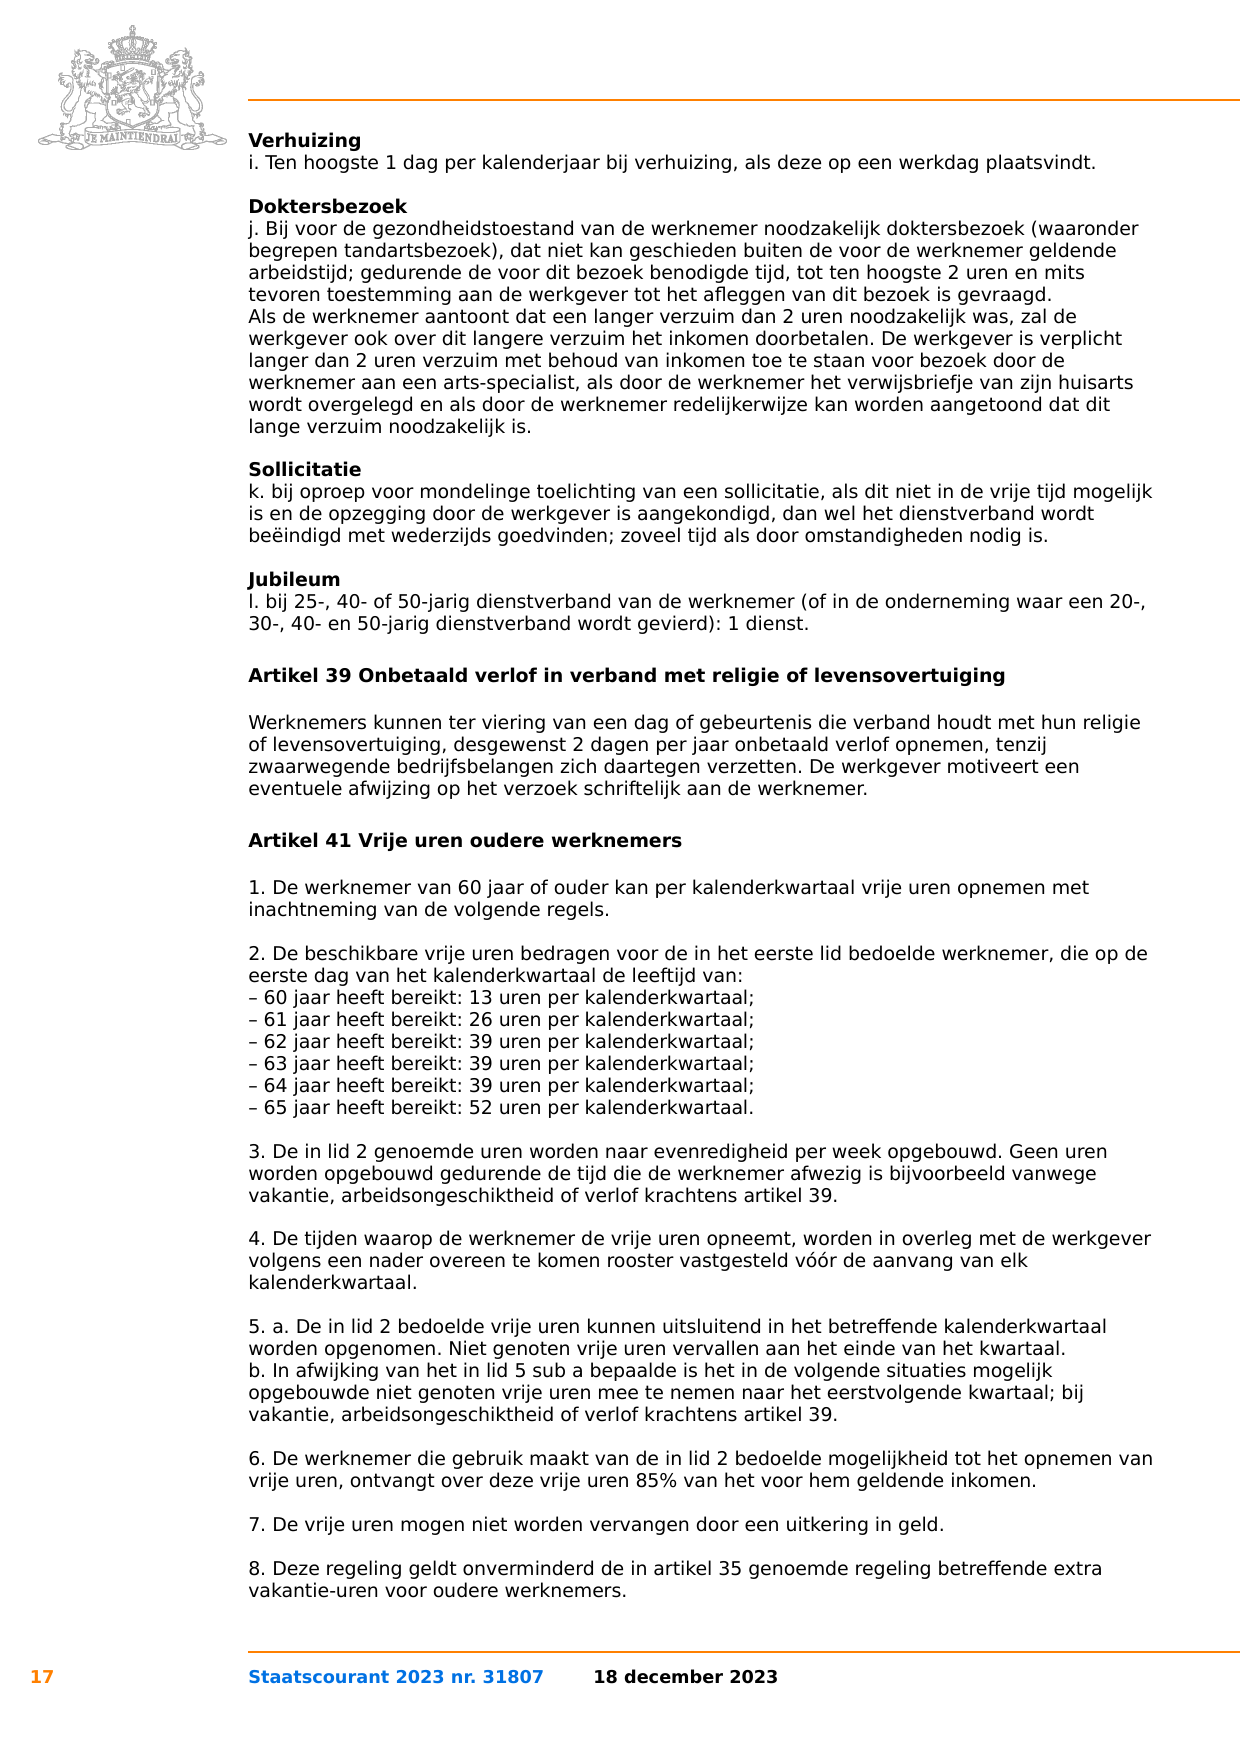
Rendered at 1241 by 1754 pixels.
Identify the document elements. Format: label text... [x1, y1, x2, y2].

text 7. De vrije uren mogen niet worden vervangen door een uitkering in geld. [248, 1514, 1163, 1536]
picture [38, 25, 227, 150]
text – 60 jaar heeft bereikt: 13 uren per kalenderkwartaal; [248, 987, 1163, 1009]
subtitle Doktersbezoek [248, 196, 1163, 218]
subtitle Artikel 41 Vrije uren oudere werknemers [248, 830, 1163, 852]
text – 62 jaar heeft bereikt: 39 uren per kalenderkwartaal; [248, 1031, 1163, 1053]
text Werknemers kunnen ter viering van een dag of gebeurtenis die verband houdt met hun religie of levensovertuiging, desgewenst 2 dagen per jaar onbetaald verlof opnemen, tenzij zwaarwegende bedrijfsbelangen zich daartegen verzetten. De werkgever motiveert een eventuele afwijzing op het verzoek schriftelijk aan de werknemer. [248, 712, 1163, 800]
text 4. De tijden waarop de werknemer de vrije uren opneemt, worden in overleg met de werkgever volgens een nader overeen te komen rooster vastgesteld vóór de aanvang van elk kalenderkwartaal. [248, 1228, 1163, 1294]
subtitle Artikel 39 Onbetaald verlof in verband met religie of levensovertuiging [248, 665, 1163, 687]
text i. Ten hoogste 1 dag per kalenderjaar bij verhuizing, als deze op een werkdag plaatsvindt. [248, 152, 1163, 174]
subtitle Sollicitatie [248, 459, 1163, 481]
text – 65 jaar heeft bereikt: 52 uren per kalenderkwartaal. [248, 1097, 1163, 1119]
text 5. a. De in lid 2 bedoelde vrije uren kunnen uitsluitend in het betreffende kalenderkwartaal worden opgenomen. Niet genoten vrije uren vervallen aan het einde van het kwartaal. [248, 1316, 1163, 1360]
text b. In afwijking van het in lid 5 sub a bepaalde is het in de volgende situaties mogelijk opgebouwde niet genoten vrije uren mee te nemen naar het eerstvolgende kwartaal; bij vakantie, arbeidsongeschiktheid of verlof krachtens artikel 39. [248, 1360, 1163, 1426]
text Als de werknemer aantoont dat een langer verzuim dan 2 uren noodzakelijk was, zal de werkgever ook over dit langere verzuim het inkomen doorbetalen. De werkgever is verplicht langer dan 2 uren verzuim met behoud van inkomen toe te staan voor bezoek door de werknemer aan een arts-specialist, als door de werknemer het verwijsbriefje van zijn huisarts wordt overgelegd en als door de werknemer redelijkerwijze kan worden aangetoond dat dit lange verzuim noodzakelijk is. [248, 306, 1163, 437]
text l. bij 25-, 40- of 50-jarig dienstverband van de werknemer (of in de onderneming waar een 20-, 30-, 40- en 50-jarig dienstverband wordt gevierd): 1 dienst. [248, 591, 1163, 635]
text j. Bij voor de gezondheidstoestand van de werknemer noodzakelijk doktersbezoek (waaronder begrepen tandartsbezoek), dat niet kan geschieden buiten de voor de werknemer geldende arbeidstijd; gedurende de voor dit bezoek benodigde tijd, tot ten hoogste 2 uren en mits tevoren toestemming aan de werkgever tot het afleggen van dit bezoek is gevraagd. [248, 218, 1163, 306]
text k. bij oproep voor mondelinge toelichting van een sollicitatie, als dit niet in de vrije tijd mogelijk is en de opzegging door de werkgever is aangekondigd, dan wel het dienstverband wordt beëindigd met wederzijds goedvinden; zoveel tijd als door omstandigheden nodig is. [248, 481, 1163, 547]
text – 64 jaar heeft bereikt: 39 uren per kalenderkwartaal; [248, 1075, 1163, 1097]
text – 63 jaar heeft bereikt: 39 uren per kalenderkwartaal; [248, 1053, 1163, 1075]
text 8. Deze regeling geldt onverminderd de in artikel 35 genoemde regeling betreffende extra vakantie-uren voor oudere werknemers. [248, 1558, 1163, 1602]
text 2. De beschikbare vrije uren bedragen voor de in het eerste lid bedoelde werknemer, die op de eerste dag van het kalenderkwartaal de leeftijd van: [248, 943, 1163, 987]
text – 61 jaar heeft bereikt: 26 uren per kalenderkwartaal; [248, 1009, 1163, 1031]
subtitle Jubileum [248, 569, 1163, 591]
subtitle Verhuizing [248, 130, 1163, 152]
text 3. De in lid 2 genoemde uren worden naar evenredigheid per week opgebouwd. Geen uren worden opgebouwd gedurende de tijd die de werknemer afwezig is bijvoorbeeld vanwege vakantie, arbeidsongeschiktheid of verlof krachtens artikel 39. [248, 1141, 1163, 1206]
text 1. De werknemer van 60 jaar of ouder kan per kalenderkwartaal vrije uren opnemen met inachtneming van de volgende regels. [248, 877, 1163, 921]
text 6. De werknemer die gebruik maakt van de in lid 2 bedoelde mogelijkheid tot het opnemen van vrije uren, ontvangt over deze vrije uren 85% van het voor hem geldende inkomen. [248, 1448, 1163, 1492]
